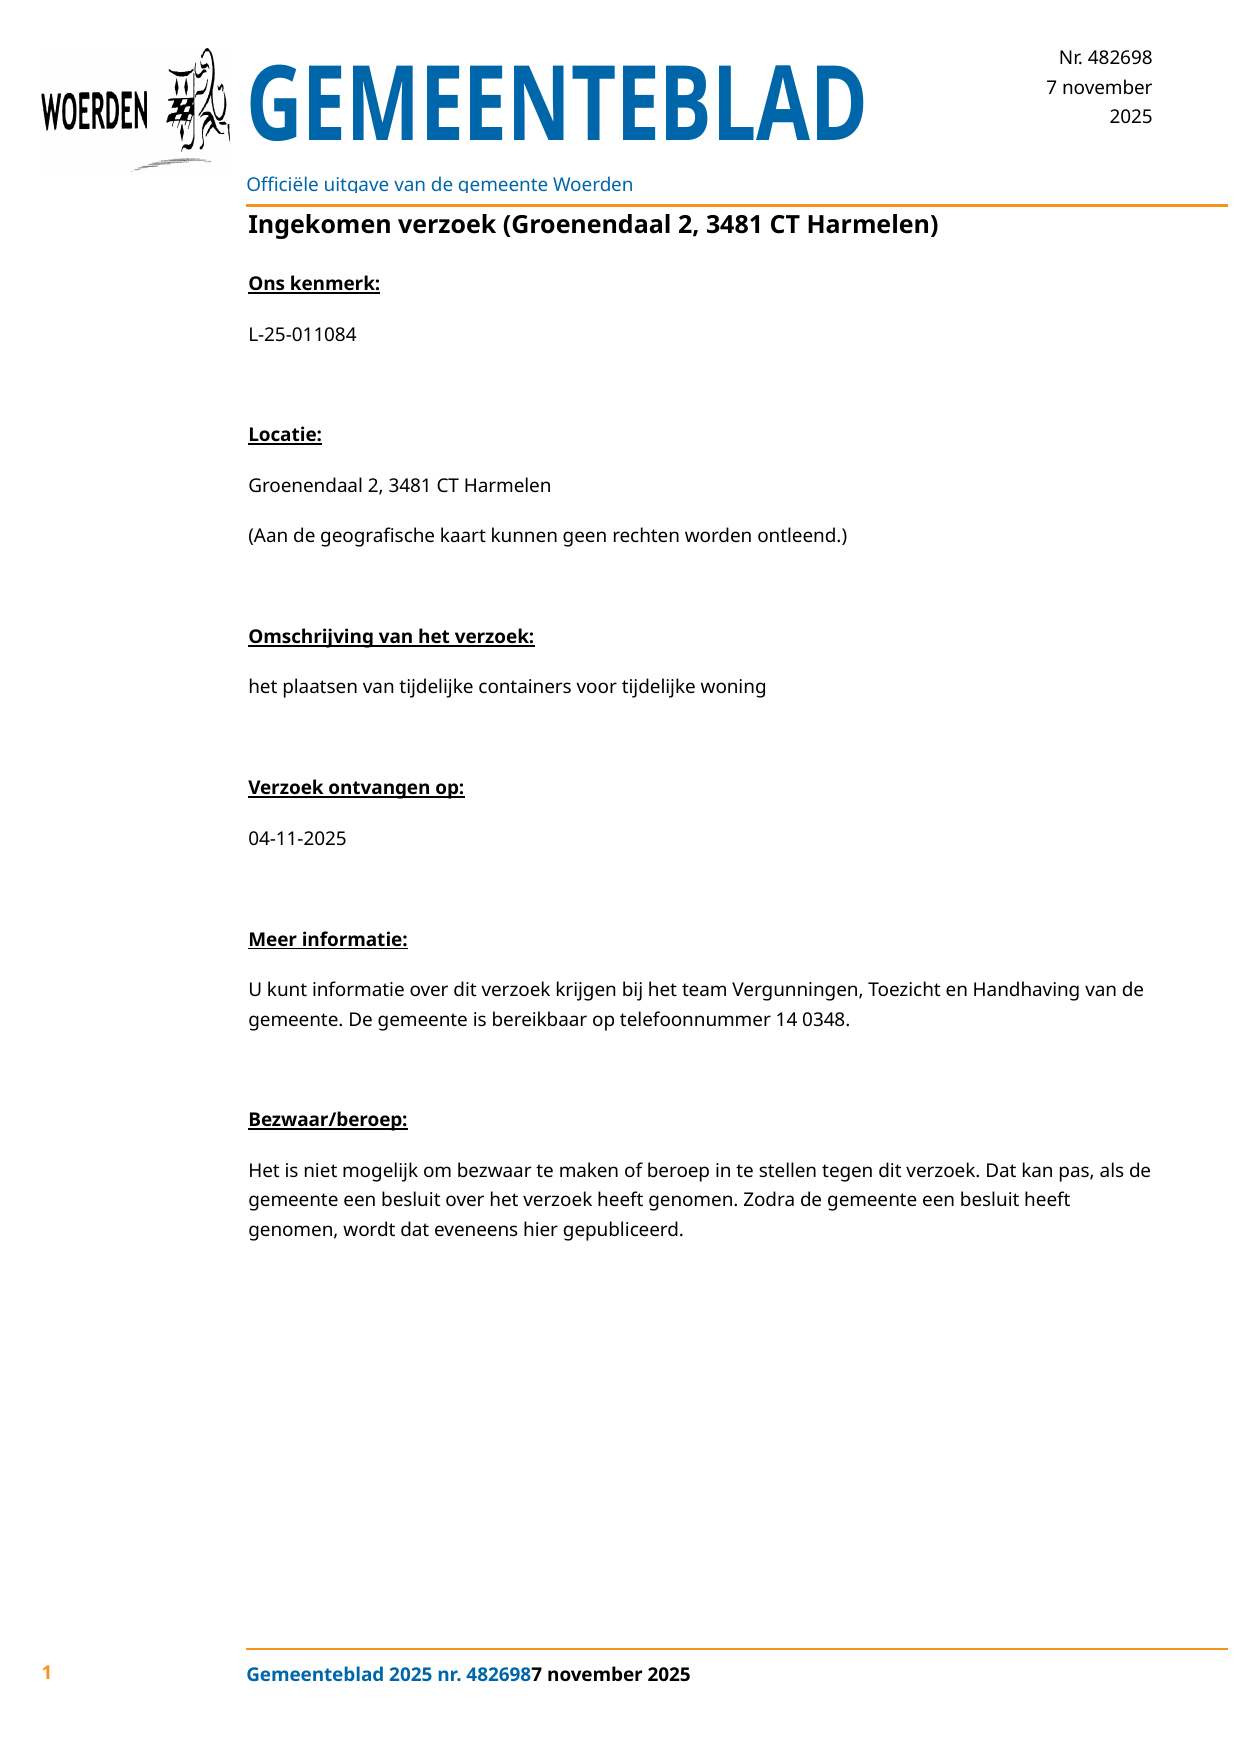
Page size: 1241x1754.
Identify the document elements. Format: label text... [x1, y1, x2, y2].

text (Aan de geografische kaart kunnen geen rechten worden ontleend.) [248, 522, 1152, 548]
text Ons kenmerk: [248, 270, 1152, 296]
text Het is niet mogelijk om bezwaar te maken of beroep in te stellen tegen dit verzoek. Dat kan pas, als de gemeente een besluit over het verzoek heeft genomen. Zodra de gemeente een besluit heeft genomen, wordt dat eveneens hier gepubliceerd. [248, 1157, 1152, 1242]
text 04-11-2025 [248, 825, 1152, 851]
text Meer informatie: [248, 926, 1152, 951]
text Ingekomen verzoek (Groenendaal 2, 3481 CT Harmelen) [248, 207, 1152, 241]
text Locatie: [248, 422, 1152, 447]
text Bezwaar/beroep: [248, 1107, 1152, 1132]
text het plaatsen van tijdelijke containers voor tijdelijke woning [248, 674, 1152, 699]
text L-25-011084 [248, 321, 1152, 346]
text Verzoek ontvangen op: [248, 774, 1152, 800]
text U kunt informatie over dit verzoek krijgen bij het team Vergunningen, Toezicht en Handhaving van de gemeente. De gemeente is bereikbaar op telefoonnummer 14 0348. [248, 976, 1152, 1031]
text Groenendaal 2, 3481 CT Harmelen [248, 472, 1152, 498]
picture [41, 47, 231, 172]
text Omschrijving van het verzoek: [248, 623, 1152, 649]
